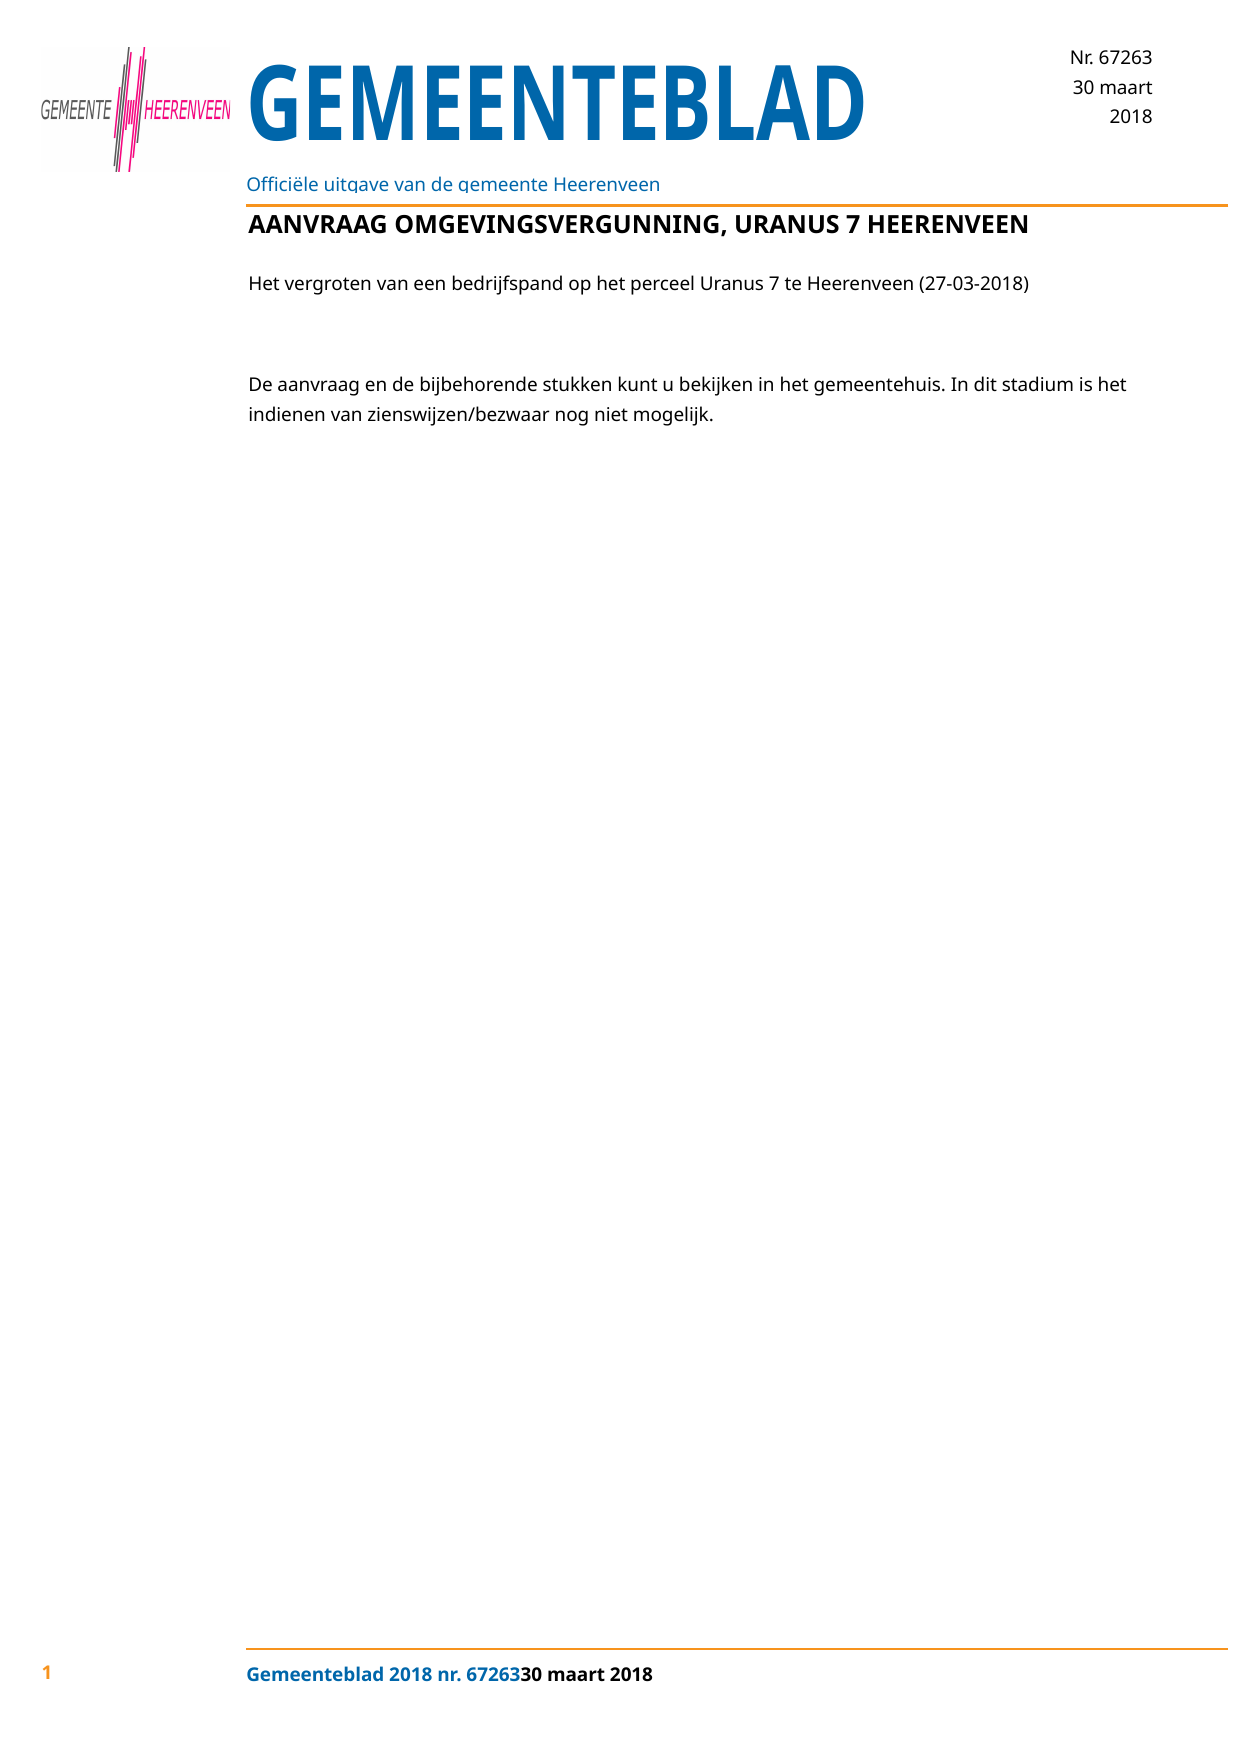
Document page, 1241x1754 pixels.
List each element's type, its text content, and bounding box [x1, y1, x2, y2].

picture [41, 47, 231, 172]
text Het vergroten van een bedrijfspand op het perceel Uranus 7 te Heerenveen (27-03-2018) [248, 270, 1152, 296]
text AANVRAAG OMGEVINGSVERGUNNING, URANUS 7 HEERENVEEN [248, 207, 1152, 241]
text De aanvraag en de bijbehorende stukken kunt u bekijken in het gemeentehuis. In dit stadium is het indienen van zienswijzen/bezwaar nog niet mogelijk. [248, 371, 1152, 426]
